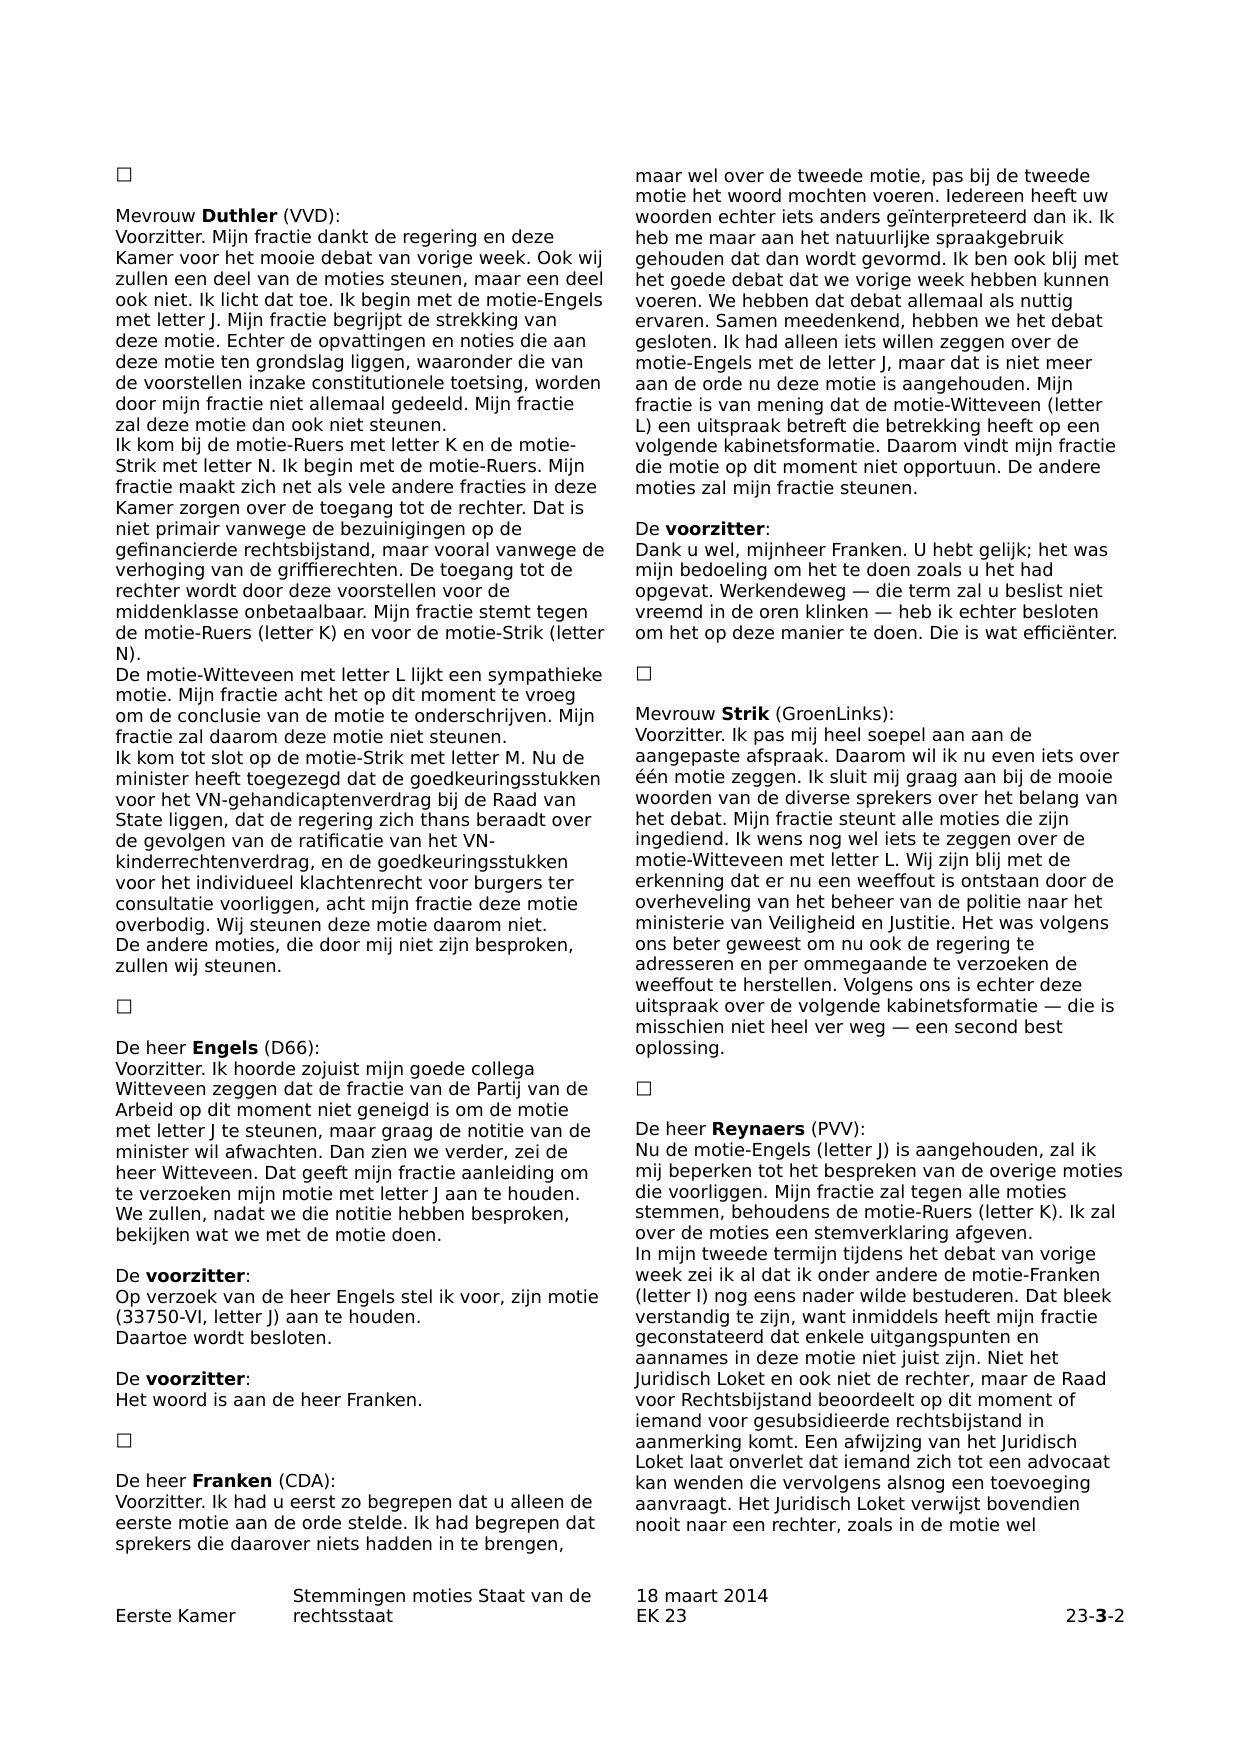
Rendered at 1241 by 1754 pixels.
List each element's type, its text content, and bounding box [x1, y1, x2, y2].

text Op verzoek van de heer Engels stel ik voor, zijn motie (33750-VI, letter J) aan te houden. [115, 1286, 605, 1328]
text Nu de motie-Engels (letter J) is aangehouden, zal ik mij beperken tot het bespreken van de overige moties die voorliggen. Mijn fractie zal tegen alle moties stemmen, behoudens de motie-Ruers (letter K). Ik zal over de moties een stemverklaring afgeven. [635, 1140, 1125, 1244]
text Het woord is aan de heer Franken. [115, 1390, 605, 1411]
text ⬜ [115, 997, 605, 1017]
text Mevrouw Strik (GroenLinks): [635, 704, 1125, 725]
text Ik kom tot slot op de motie-Strik met letter M. Nu de minister heeft toegezegd dat de goedkeuringsstukken voor het VN-gehandicaptenverdrag bij de Raad van State liggen, dat de regering zich thans beraadt over de gevolgen van de ratificatie van het VN-kinderrechtenverdrag, en de goedkeuringsstukken voor het individueel klachtenrecht voor burgers ter consultatie voorliggen, acht mijn fractie deze motie overbodig. Wij steunen deze motie daarom niet. [115, 748, 605, 935]
text De heer Reynaers (PVV): [635, 1119, 1125, 1140]
text ⬜ [115, 165, 605, 186]
text De voorzitter: [115, 1266, 605, 1286]
text Voorzitter. Ik pas mij heel soepel aan aan de aangepaste afspraak. Daarom wil ik nu even iets over één motie zeggen. Ik sluit mij graag aan bij de mooie woorden van de diverse sprekers over het belang van het debat. Mijn fractie steunt alle moties die zijn ingediend. Ik wens nog wel iets te zeggen over de motie-Witteveen met letter L. Wij zijn blij met de erkenning dat er nu een weeffout is ontstaan door de overheveling van het beheer van de politie naar het ministerie van Veiligheid en Justitie. Het was volgens ons beter geweest om nu ook de regering te adresseren en per ommegaande te verzoeken de weeffout te herstellen. Volgens ons is echter deze uitspraak over de volgende kabinetsformatie — die is misschien niet heel ver weg — een second best oplossing. [635, 725, 1125, 1058]
text De voorzitter: [115, 1369, 605, 1390]
text Voorzitter. Ik hoorde zojuist mijn goede collega Witteveen zeggen dat de fractie van de Partij van de Arbeid op dit moment niet geneigd is om de motie met letter J te steunen, maar graag de notitie van de minister wil afwachten. Dan zien we verder, zei de heer Witteveen. Dat geeft mijn fractie aanleiding om te verzoeken mijn motie met letter J aan te houden. We zullen, nadat we die notitie hebben besproken, bekijken wat we met de motie doen. [115, 1058, 605, 1246]
text Daartoe wordt besloten. [115, 1328, 605, 1349]
text De voorzitter: [635, 519, 1125, 539]
text Mevrouw Duthler (VVD): [115, 206, 605, 227]
text ⬜ [115, 1431, 605, 1451]
text De heer Franken (CDA): [115, 1471, 605, 1492]
text ⬜ [635, 1078, 1125, 1099]
text maar wel over de tweede motie, pas bij de tweede motie het woord mochten voeren. Iedereen heeft uw woorden echter iets anders geïnterpreteerd dan ik. Ik heb me maar aan het natuurlijke spraakgebruik gehouden dat dan wordt gevormd. Ik ben ook blij met het goede debat dat we vorige week hebben kunnen voeren. We hebben dat debat allemaal als nuttig ervaren. Samen meedenkend, hebben we het debat gesloten. Ik had alleen iets willen zeggen over de motie-Engels met de letter J, maar dat is niet meer aan de orde nu deze motie is aangehouden. Mijn fractie is van mening dat de motie-Witteveen (letter L) een uitspraak betreft die betrekking heeft op een volgende kabinetsformatie. Daarom vindt mijn fractie die motie op dit moment niet opportuun. De andere moties zal mijn fractie steunen. [635, 165, 1125, 499]
text Ik kom bij de motie-Ruers met letter K en de motie-Strik met letter N. Ik begin met de motie-Ruers. Mijn fractie maakt zich net als vele andere fracties in deze Kamer zorgen over de toegang tot de rechter. Dat is niet primair vanwege de bezuinigingen op de gefinancierde rechtsbijstand, maar vooral vanwege de verhoging van de griffierechten. De toegang tot de rechter wordt door deze voorstellen voor de middenklasse onbetaalbaar. Mijn fractie stemt tegen de motie-Ruers (letter K) en voor de motie-Strik (letter N). [115, 435, 605, 664]
text Voorzitter. Mijn fractie dankt de regering en deze Kamer voor het mooie debat van vorige week. Ook wij zullen een deel van de moties steunen, maar een deel ook niet. Ik licht dat toe. Ik begin met de motie-Engels met letter J. Mijn fractie begrijpt de strekking van deze motie. Echter de opvattingen en noties die aan deze motie ten grondslag liggen, waaronder die van de voorstellen inzake constitutionele toetsing, worden door mijn fractie niet allemaal gedeeld. Mijn fractie zal deze motie dan ook niet steunen. [115, 227, 605, 435]
text De heer Engels (D66): [115, 1037, 605, 1058]
text In mijn tweede termijn tijdens het debat van vorige week zei ik al dat ik onder andere de motie-Franken (letter I) nog eens nader wilde bestuderen. Dat bleek verstandig te zijn, want inmiddels heeft mijn fractie geconstateerd dat enkele uitgangspunten en aannames in deze motie niet juist zijn. Niet het Juridisch Loket en ook niet de rechter, maar de Raad voor Rechtsbijstand beoordeelt op dit moment of iemand voor gesubsidieerde rechtsbijstand in aanmerking komt. Een afwijzing van het Juridisch Loket laat onverlet dat iemand zich tot een advocaat kan wenden die vervolgens alsnog een toevoeging aanvraagt. Het Juridisch Loket verwijst bovendien nooit naar een rechter, zoals in de motie wel [635, 1244, 1125, 1536]
text ⬜ [635, 663, 1125, 684]
text Voorzitter. Ik had u eerst zo begrepen dat u alleen de eerste motie aan de orde stelde. Ik had begrepen dat sprekers die daarover niets hadden in te brengen, [115, 1492, 605, 1554]
text De motie-Witteveen met letter L lijkt een sympathieke motie. Mijn fractie acht het op dit moment te vroeg om de conclusie van de motie te onderschrijven. Mijn fractie zal daarom deze motie niet steunen. [115, 664, 605, 748]
text De andere moties, die door mij niet zijn besproken, zullen wij steunen. [115, 935, 605, 977]
text Dank u wel, mijnheer Franken. U hebt gelijk; het was mijn bedoeling om het te doen zoals u het had opgevat. Werkendeweg — die term zal u beslist niet vreemd in de oren klinken — heb ik echter besloten om het op deze manier te doen. Die is wat efficiënter. [635, 539, 1125, 643]
